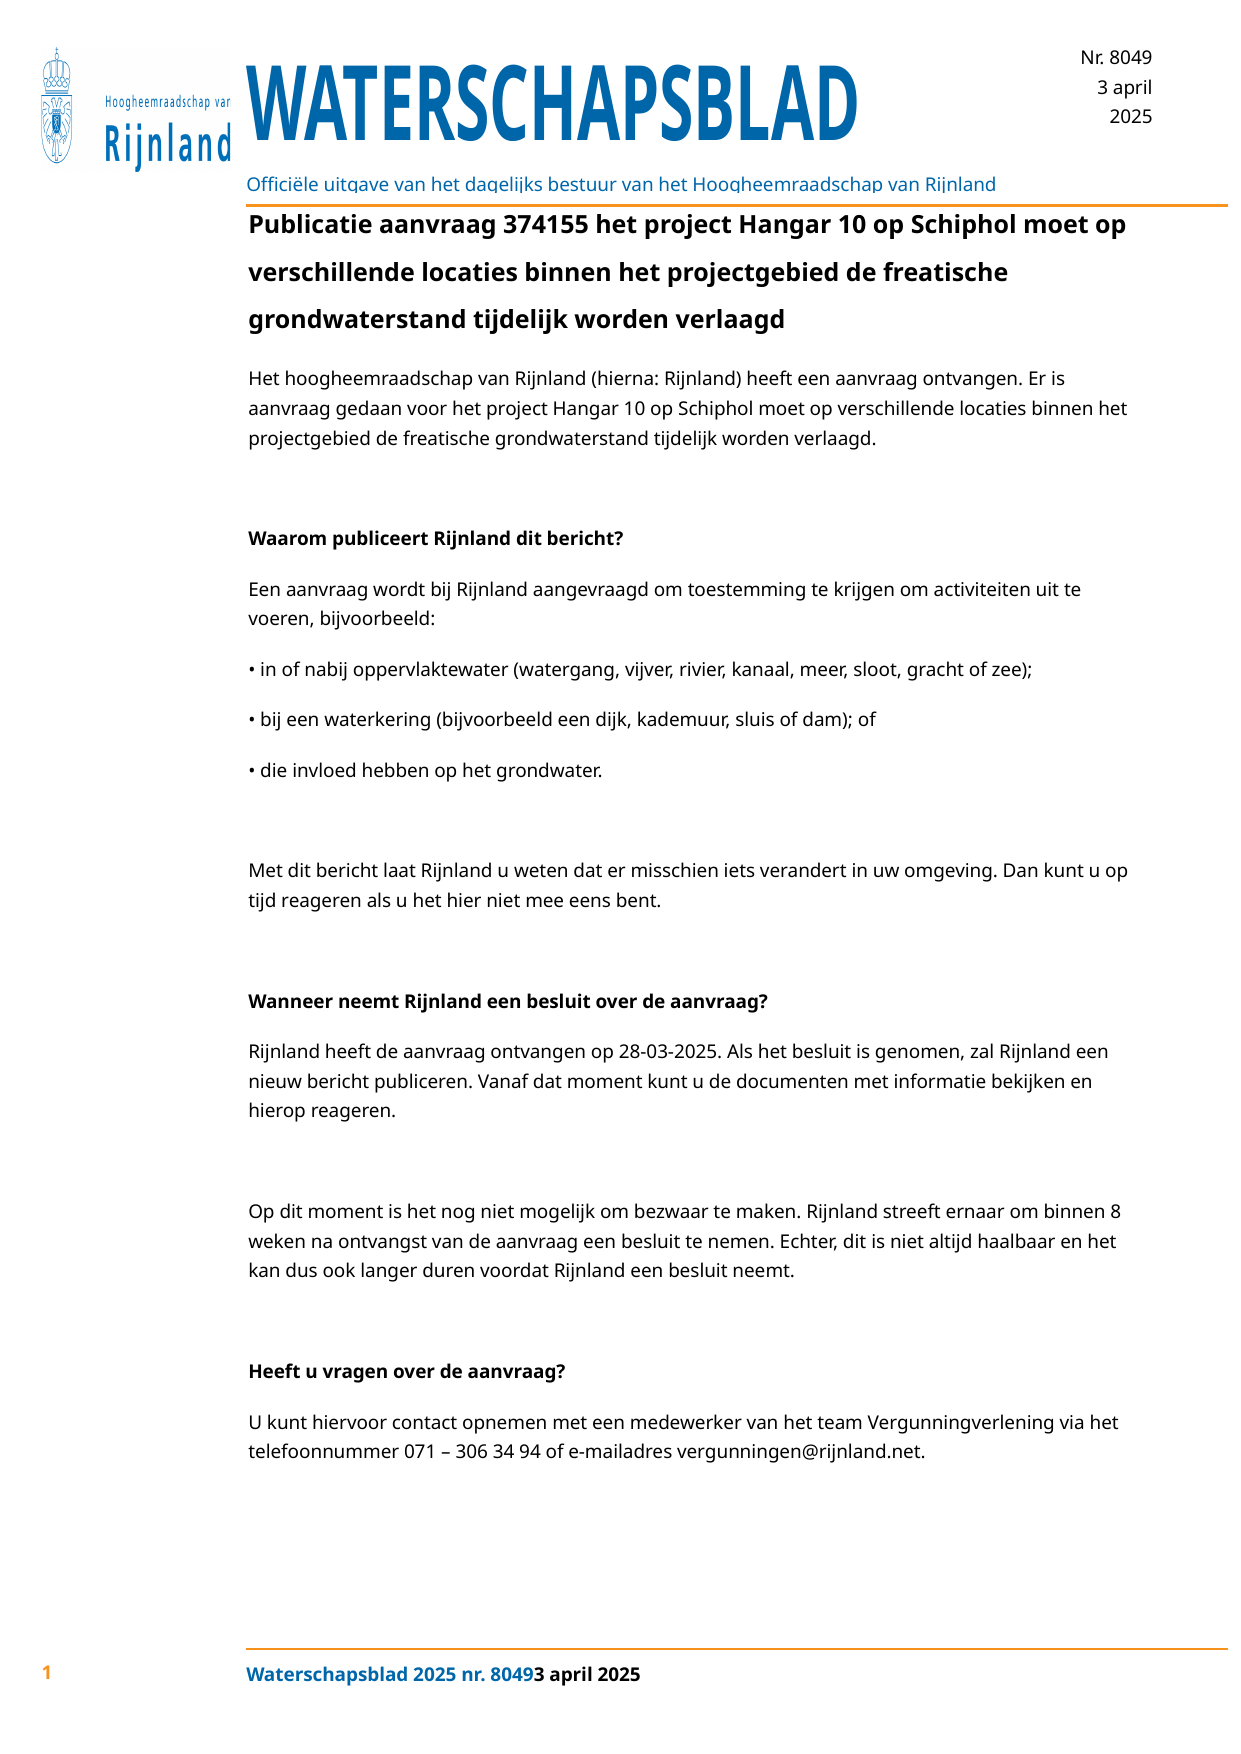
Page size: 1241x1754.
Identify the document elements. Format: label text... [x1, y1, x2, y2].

text Publicatie aanvraag 374155 het project Hangar 10 op Schiphol moet op verschillende locaties binnen het projectgebied de freatische grondwaterstand tijdelijk worden verlaagd [248, 207, 1152, 336]
text Rijnland heeft de aanvraag ontvangen op 28-03-2025. Als het besluit is genomen, zal Rijnland een nieuw bericht publiceren. Vanaf dat moment kunt u de documenten met informatie bekijken en hierop reageren. [248, 1038, 1152, 1123]
text Wanneer neemt Rijnland een besluit over de aanvraag? [248, 988, 1152, 1014]
text • bij een waterkering (bijvoorbeeld een dijk, kademuur, sluis of dam); of [248, 706, 1152, 732]
picture [41, 47, 231, 172]
text U kunt hiervoor contact opnemen met een medewerker van het team Vergunningverlening via het telefoonnummer 071 – 306 34 94 of e-mailadres vergunningen@rijnland.net. [248, 1409, 1152, 1464]
text Op dit moment is het nog niet mogelijk om bezwaar te maken. Rijnland streeft ernaar om binnen 8 weken na ontvangst van de aanvraag een besluit te nemen. Echter, dit is niet altijd haalbaar en het kan dus ook langer duren voordat Rijnland een besluit neemt. [248, 1198, 1152, 1283]
text Een aanvraag wordt bij Rijnland aangevraagd om toestemming te krijgen om activiteiten uit te voeren, bijvoorbeeld: [248, 576, 1152, 631]
text Waarom publiceert Rijnland dit bericht? [248, 526, 1152, 551]
text Met dit bericht laat Rijnland u weten dat er misschien iets verandert in uw omgeving. Dan kunt u op tijd reageren als u het hier niet mee eens bent. [248, 858, 1152, 913]
text Het hoogheemraadschap van Rijnland (hierna: Rijnland) heeft een aanvraag ontvangen. Er is aanvraag gedaan voor het project Hangar 10 op Schiphol moet op verschillende locaties binnen het projectgebied de freatische grondwaterstand tijdelijk worden verlaagd. [248, 366, 1152, 450]
text • in of nabij oppervlaktewater (watergang, vijver, rivier, kanaal, meer, sloot, gracht of zee); [248, 656, 1152, 682]
text • die invloed hebben op het grondwater. [248, 757, 1152, 782]
text Heeft u vragen over de aanvraag? [248, 1358, 1152, 1384]
